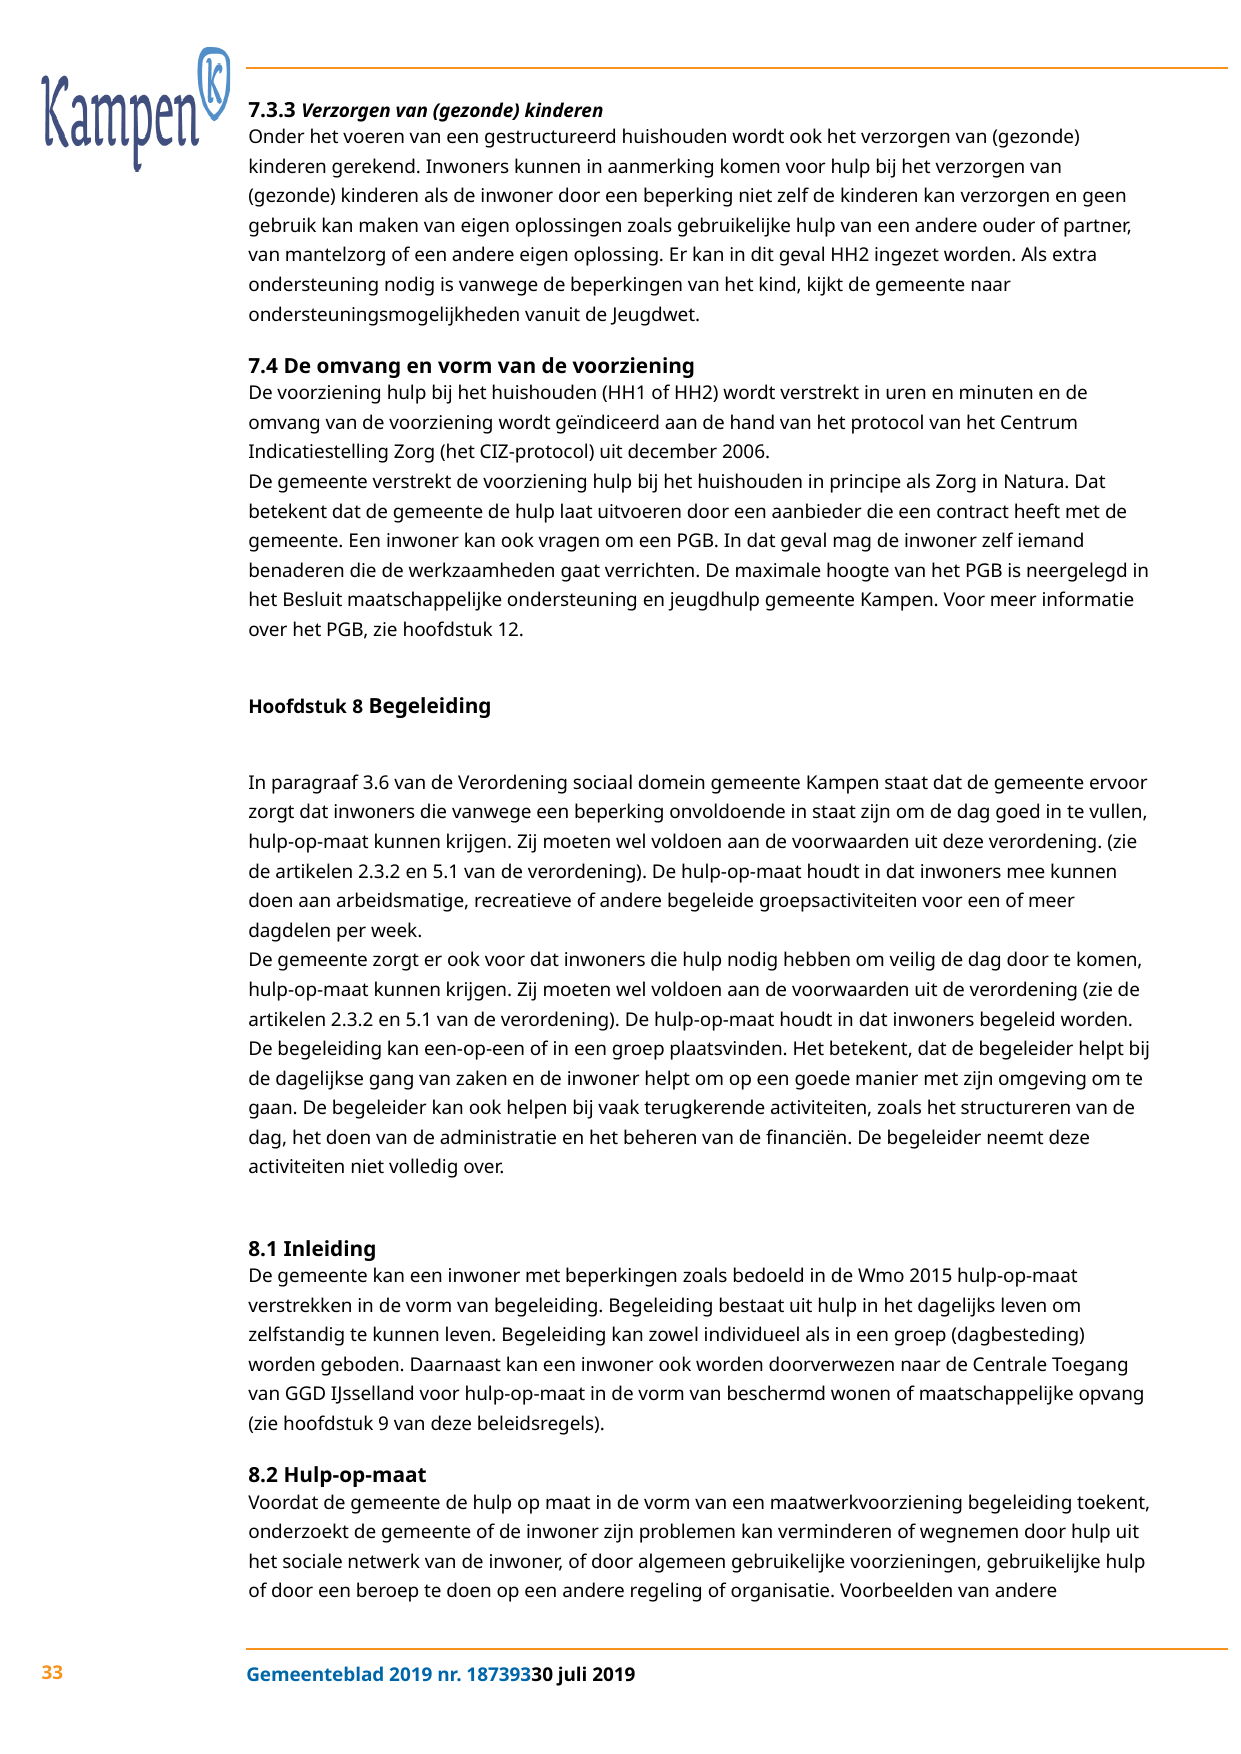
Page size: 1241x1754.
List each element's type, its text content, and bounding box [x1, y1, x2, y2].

text Onder het voeren van een gestructureerd huishouden wordt ook het verzorgen van (gezonde) kinderen gerekend. Inwoners kunnen in aanmerking komen voor hulp bij het verzorgen van (gezonde) kinderen als de inwoner door een beperking niet zelf de kinderen kan verzorgen en geen gebruik kan maken van eigen oplossingen zoals gebruikelijke hulp van een andere ouder of partner, van mantelzorg of een andere eigen oplossing. Er kan in dit geval HH2 ingezet worden. Als extra ondersteuning nodig is vanwege de beperkingen van het kind, kijkt de gemeente naar ondersteuningsmogelijkheden vanuit de Jeugdwet. [248, 123, 1152, 326]
text 7.3.3 Verzorgen van (gezonde) kinderen [248, 95, 1152, 123]
text De gemeente verstrekt de voorziening hulp bij het huishouden in principe als Zorg in Natura. Dat betekent dat de gemeente de hulp laat uitvoeren door een aanbieder die een contract heeft met de gemeente. Een inwoner kan ook vragen om een PGB. In dat geval mag de inwoner zelf iemand benaderen die de werkzaamheden gaat verrichten. De maximale hoogte van het PGB is neergelegd in het Besluit maatschappelijke ondersteuning en jeugdhulp gemeente Kampen. Voor meer informatie over het PGB, zie hoofdstuk 12. [248, 468, 1152, 642]
text 8.1 Inleiding [248, 1234, 1152, 1262]
text 7.4 De omvang en vorm van de voorziening [248, 351, 1152, 379]
text Hoofdstuk 8 Begeleiding [248, 691, 1152, 720]
text 8.2 Hulp-op-maat [248, 1461, 1152, 1489]
text De gemeente kan een inwoner met beperkingen zoals bedoeld in de Wmo 2015 hulp-op-maat verstrekken in de vorm van begeleiding. Begeleiding bestaat uit hulp in het dagelijks leven om zelfstandig te kunnen leven. Begeleiding kan zowel individueel als in een groep (dagbesteding) worden geboden. Daarnaast kan een inwoner ook worden doorverwezen naar de Centrale Toegang van GGD IJsselland voor hulp-op-maat in de vorm van beschermd wonen of maatschappelijke opvang (zie hoofdstuk 9 van deze beleidsregels). [248, 1262, 1152, 1436]
text Voordat de gemeente de hulp op maat in de vorm van een maatwerkvoorziening begeleiding toekent, onderzoekt de gemeente of de inwoner zijn problemen kan verminderen of wegnemen door hulp uit het sociale netwerk van de inwoner, of door algemeen gebruikelijke voorzieningen, gebruikelijke hulp of door een beroep te doen op een andere regeling of organisatie. Voorbeelden van andere [248, 1489, 1152, 1603]
text De gemeente zorgt er ook voor dat inwoners die hulp nodig hebben om veilig de dag door te komen, hulp-op-maat kunnen krijgen. Zij moeten wel voldoen aan de voorwaarden uit de verordening (zie de artikelen 2.3.2 en 5.1 van de verordening). De hulp-op-maat houdt in dat inwoners begeleid worden. De begeleiding kan een-op-een of in een groep plaatsvinden. Het betekent, dat de begeleider helpt bij de dagelijkse gang van zaken en de inwoner helpt om op een goede manier met zijn omgeving om te gaan. De begeleider kan ook helpen bij vaak terugkerende activiteiten, zoals het structureren van de dag, het doen van de administratie en het beheren van de financiën. De begeleider neemt deze activiteiten niet volledig over. [248, 947, 1152, 1179]
text De voorziening hulp bij het huishouden (HH1 of HH2) wordt verstrekt in uren en minuten en de omvang van de voorziening wordt geïndiceerd aan de hand van het protocol van het Centrum Indicatiestelling Zorg (het CIZ-protocol) uit december 2006. [248, 379, 1152, 464]
text In paragraaf 3.6 van de Verordening sociaal domein gemeente Kampen staat dat de gemeente ervoor zorgt dat inwoners die vanwege een beperking onvoldoende in staat zijn om de dag goed in te vullen, hulp-op-maat kunnen krijgen. Zij moeten wel voldoen aan de voorwaarden uit deze verordening. (zie de artikelen 2.3.2 en 5.1 van de verordening). De hulp-op-maat houdt in dat inwoners mee kunnen doen aan arbeidsmatige, recreatieve of andere begeleide groepsactiviteiten voor een of meer dagdelen per week. [248, 769, 1152, 943]
picture [41, 47, 231, 172]
